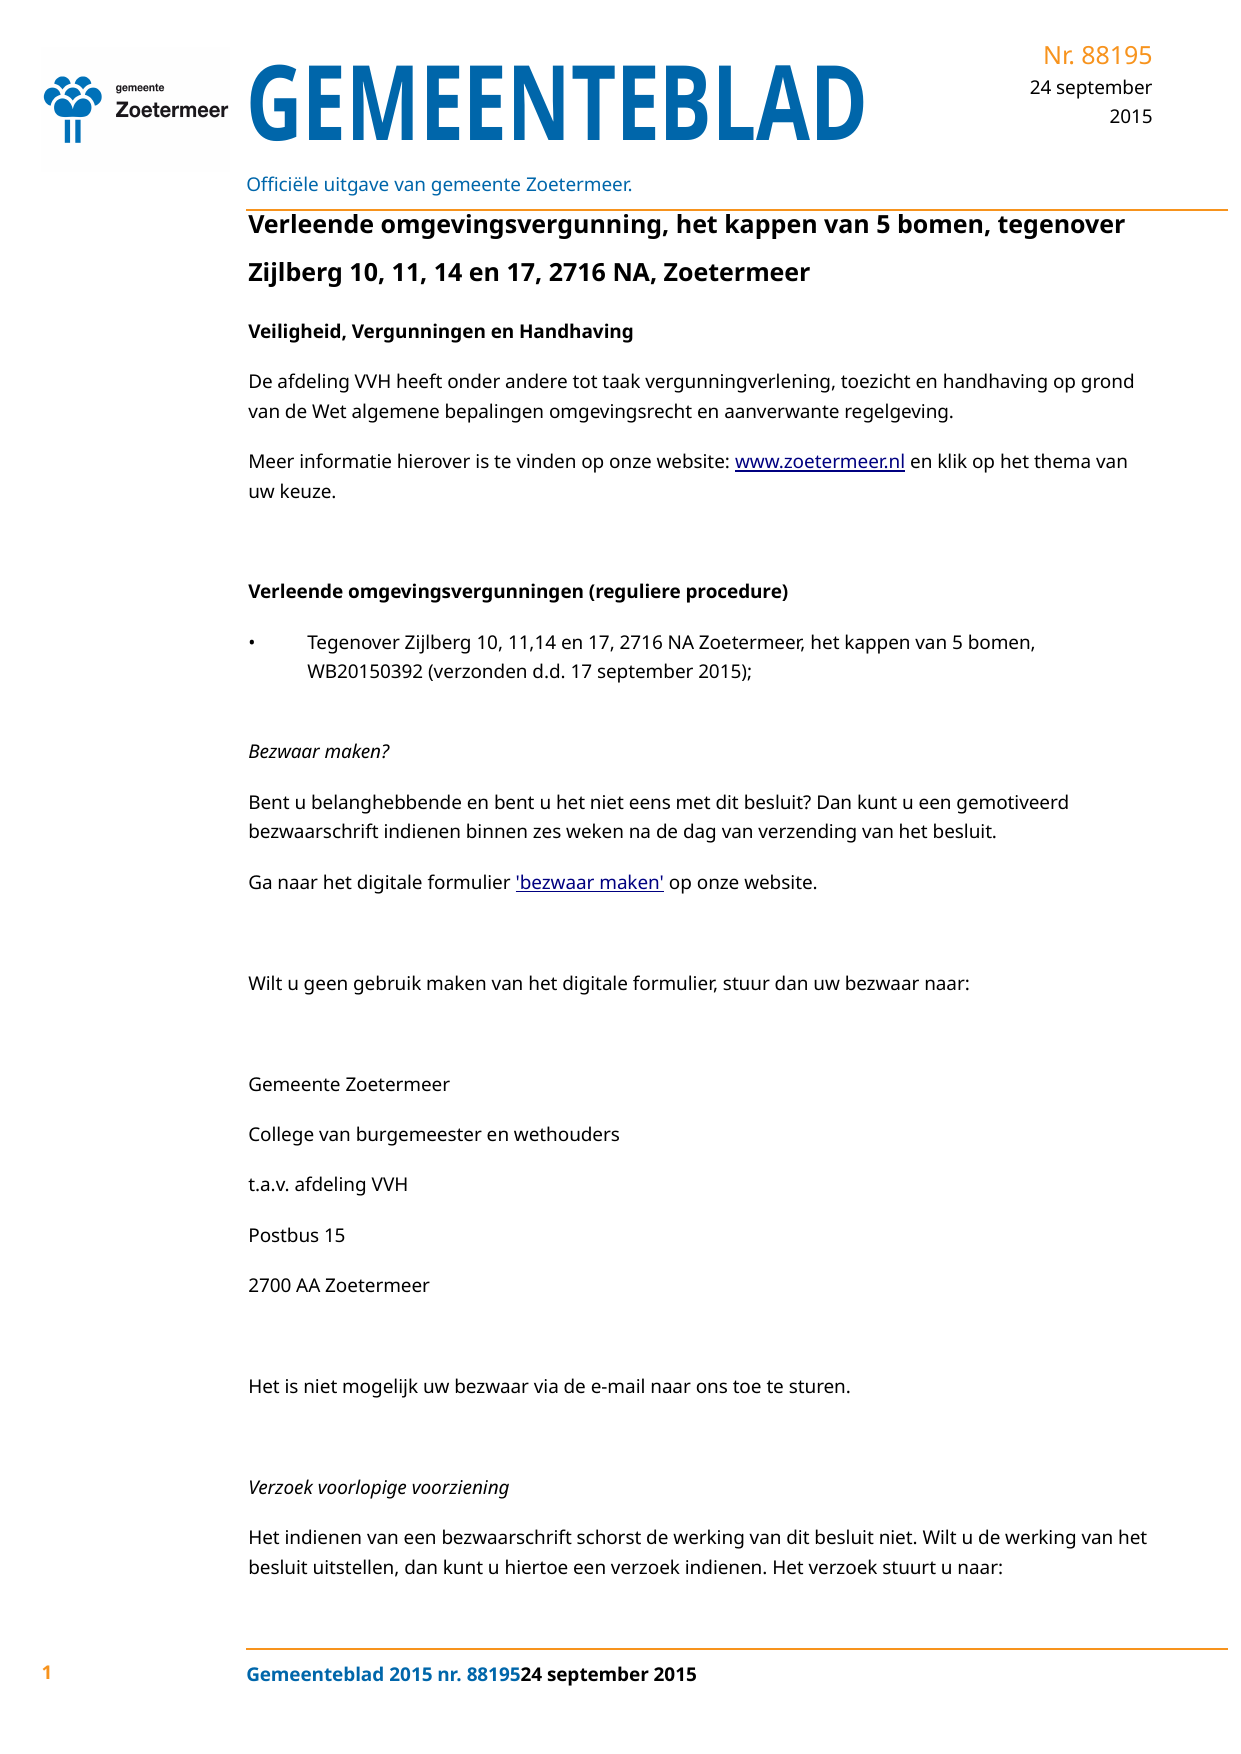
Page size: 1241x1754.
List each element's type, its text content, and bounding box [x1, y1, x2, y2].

picture [41, 47, 231, 172]
text Het is niet mogelijk uw bezwaar via de e-mail naar ons toe te sturen. [248, 1373, 1152, 1399]
text Veiligheid, Vergunningen en Handhaving [248, 318, 1152, 344]
text Gemeente Zoetermeer [248, 1071, 1152, 1097]
list Tegenover Zijlberg 10, 11,14 en 17, 2716 NA Zoetermeer, het kappen van 5 bomen, WB20150392 (verzonden d.d. 17 september 2015); [248, 629, 1152, 684]
text Ga naar het digitale formulier 'bezwaar maken' op onze website. [248, 869, 1152, 895]
text 2700 AA Zoetermeer [248, 1272, 1152, 1298]
text Verzoek voorlopige voorziening [248, 1474, 1152, 1500]
text t.a.v. afdeling VVH [248, 1172, 1152, 1197]
text Verleende omgevingsvergunning, het kappen van 5 bomen, tegenover Zijlberg 10, 11, 14 en 17, 2716 NA, Zoetermeer [248, 211, 1152, 288]
text Bezwaar maken? [248, 739, 1152, 764]
text Het indienen van een bezwaarschrift schorst de werking van dit besluit niet. Wilt u de werking van het besluit uitstellen, dan kunt u hiertoe een verzoek indienen. Het verzoek stuurt u naar: [248, 1524, 1152, 1580]
text Bent u belanghebbende en bent u het niet eens met dit besluit? Dan kunt u een gemotiveerd bezwaarschrift indienen binnen zes weken na de dag van verzending van het besluit. [248, 789, 1152, 844]
text Postbus 15 [248, 1222, 1152, 1248]
text Verleende omgevingsvergunningen (reguliere procedure) [248, 579, 1152, 604]
text Meer informatie hierover is te vinden op onze website: www.zoetermeer.nl en klik op het thema van uw keuze. [248, 448, 1152, 504]
text De afdeling VVH heeft onder andere tot taak vergunningverlening, toezicht en handhaving op grond van de Wet algemene bepalingen omgevingsrecht en aanverwante regelgeving. [248, 368, 1152, 424]
text Wilt u geen gebruik maken van het digitale formulier, stuur dan uw bezwaar naar: [248, 970, 1152, 996]
text College van burgemeester en wethouders [248, 1121, 1152, 1147]
